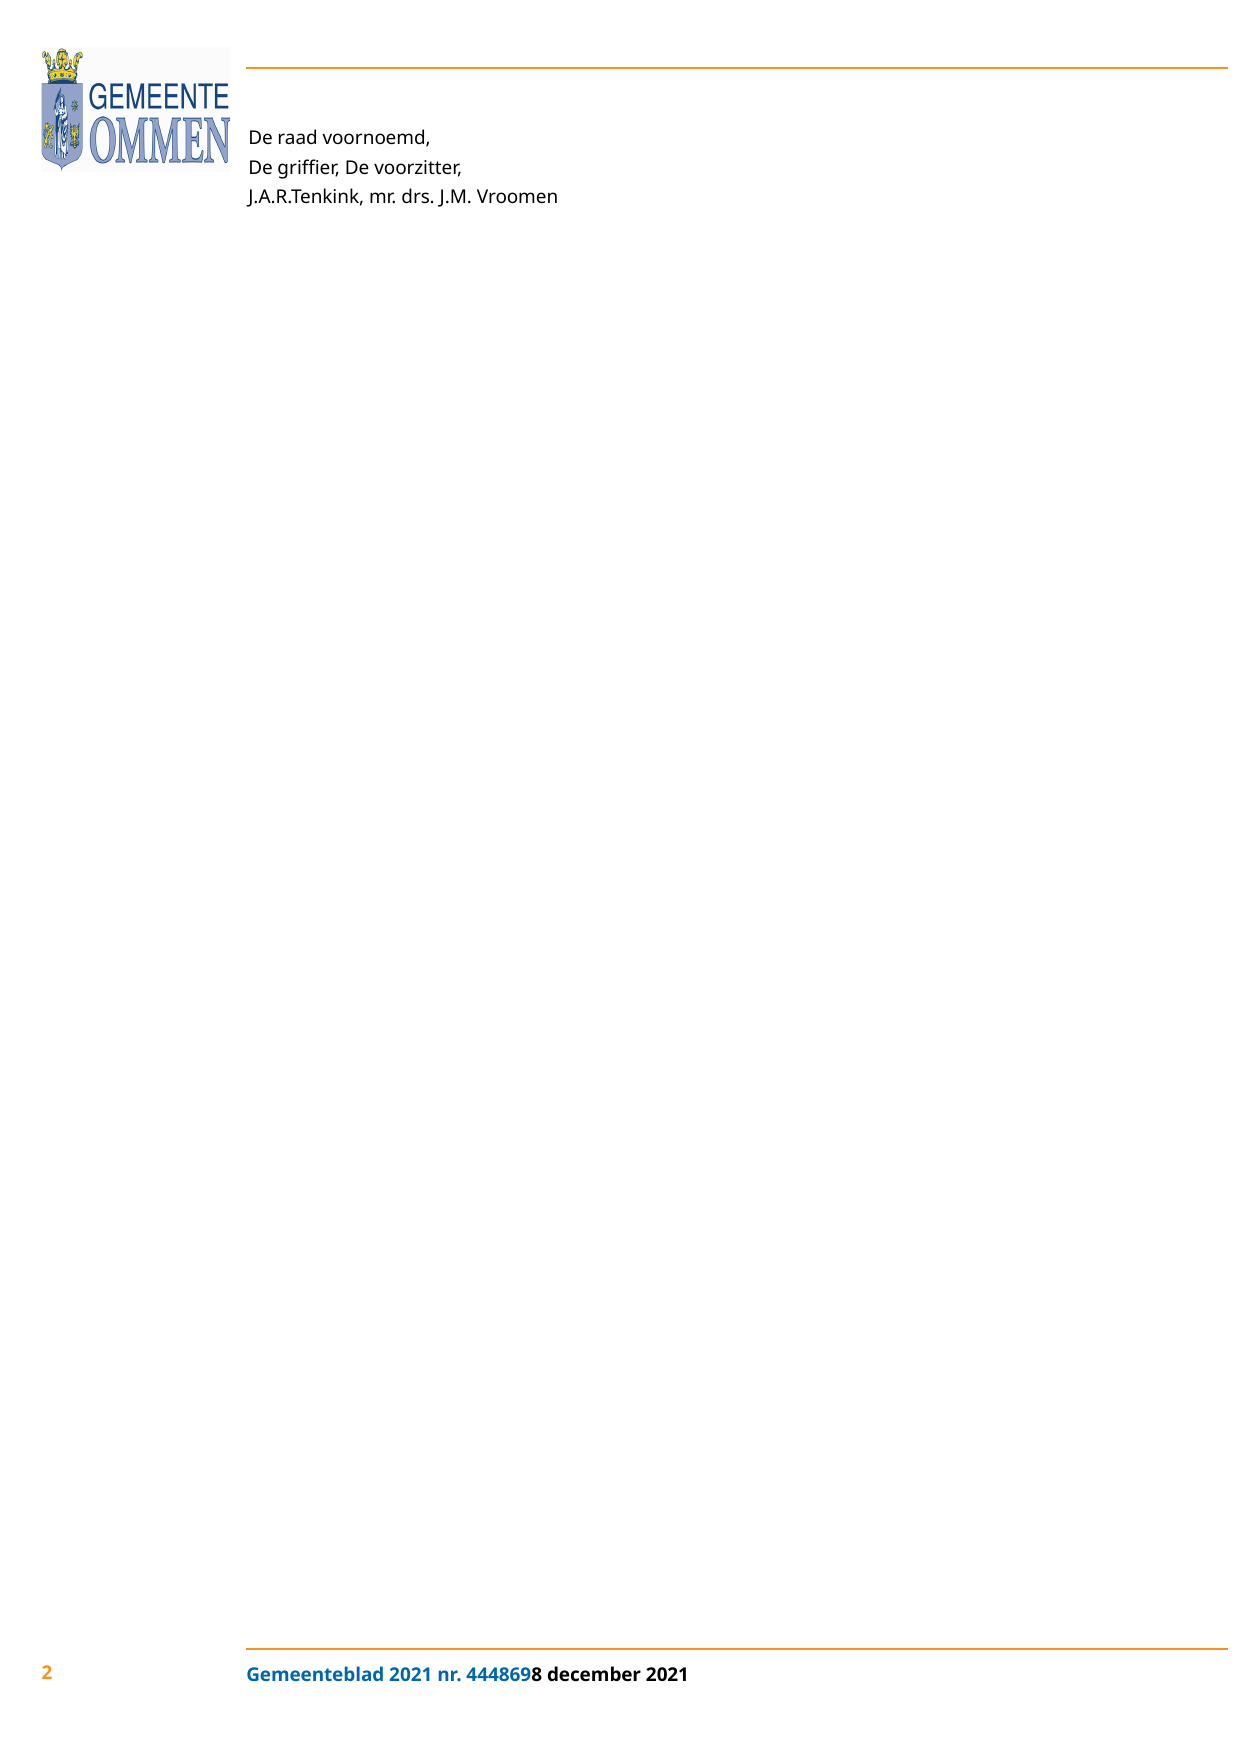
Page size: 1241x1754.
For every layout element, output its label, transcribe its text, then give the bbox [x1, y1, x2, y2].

text J.A.R.Tenkink, mr. drs. J.M. Vroomen [248, 183, 1152, 209]
picture [41, 47, 231, 172]
text De raad voornoemd, [248, 124, 1152, 150]
text De griffier, De voorzitter, [248, 154, 1152, 180]
